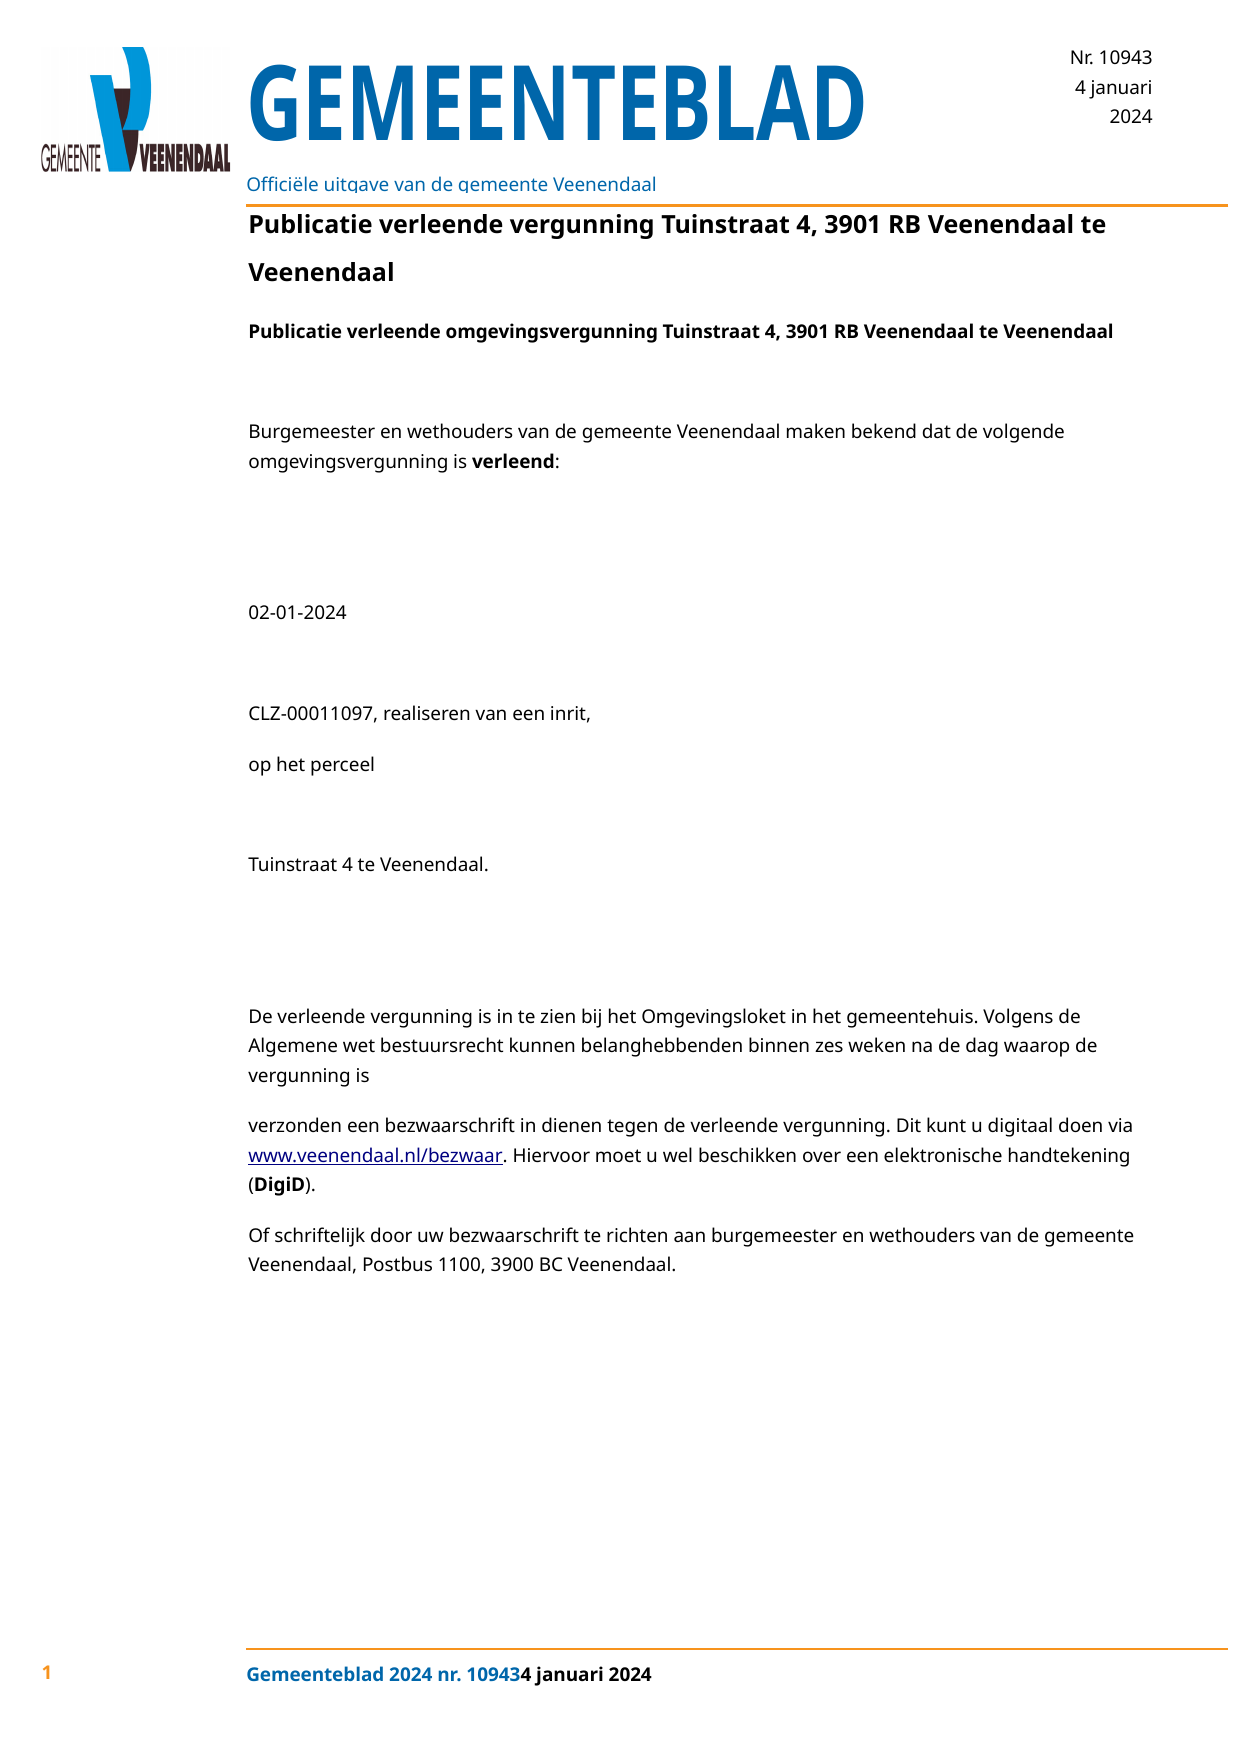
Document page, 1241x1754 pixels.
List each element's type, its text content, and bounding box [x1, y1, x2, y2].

text Of schriftelijk door uw bezwaarschrift te richten aan burgemeester en wethouders van de gemeente Veenendaal, Postbus 1100, 3900 BC Veenendaal. [248, 1222, 1152, 1277]
text Publicatie verleende omgevingsvergunning Tuinstraat 4, 3901 RB Veenendaal te Veenendaal [248, 318, 1152, 344]
picture [123, 47, 231, 172]
text CLZ-00011097, realiseren van een inrit, [248, 700, 1152, 726]
text De verleende vergunning is in te zien bij het Omgevingsloket in het gemeentehuis. Volgens de Algemene wet bestuursrecht kunnen belanghebbenden binnen zes weken na de dag waarop de vergunning is [248, 1003, 1152, 1088]
text Publicatie verleende vergunning Tuinstraat 4, 3901 RB Veenendaal te Veenendaal [248, 207, 1152, 288]
text op het perceel [248, 751, 1152, 777]
picture [41, 47, 130, 172]
text Burgemeester en wethouders van de gemeente Veenendaal maken bekend dat de volgende omgevingsvergunning is verleend: [248, 419, 1152, 474]
text 02-01-2024 [248, 599, 1152, 625]
text verzonden een bezwaarschrift in dienen tegen de verleende vergunning. Dit kunt u digitaal doen via www.veenendaal.nl/bezwaar. Hiervoor moet u wel beschikken over een elektronische handtekening (DigiD). [248, 1112, 1152, 1197]
text Tuinstraat 4 te Veenendaal. [248, 852, 1152, 877]
